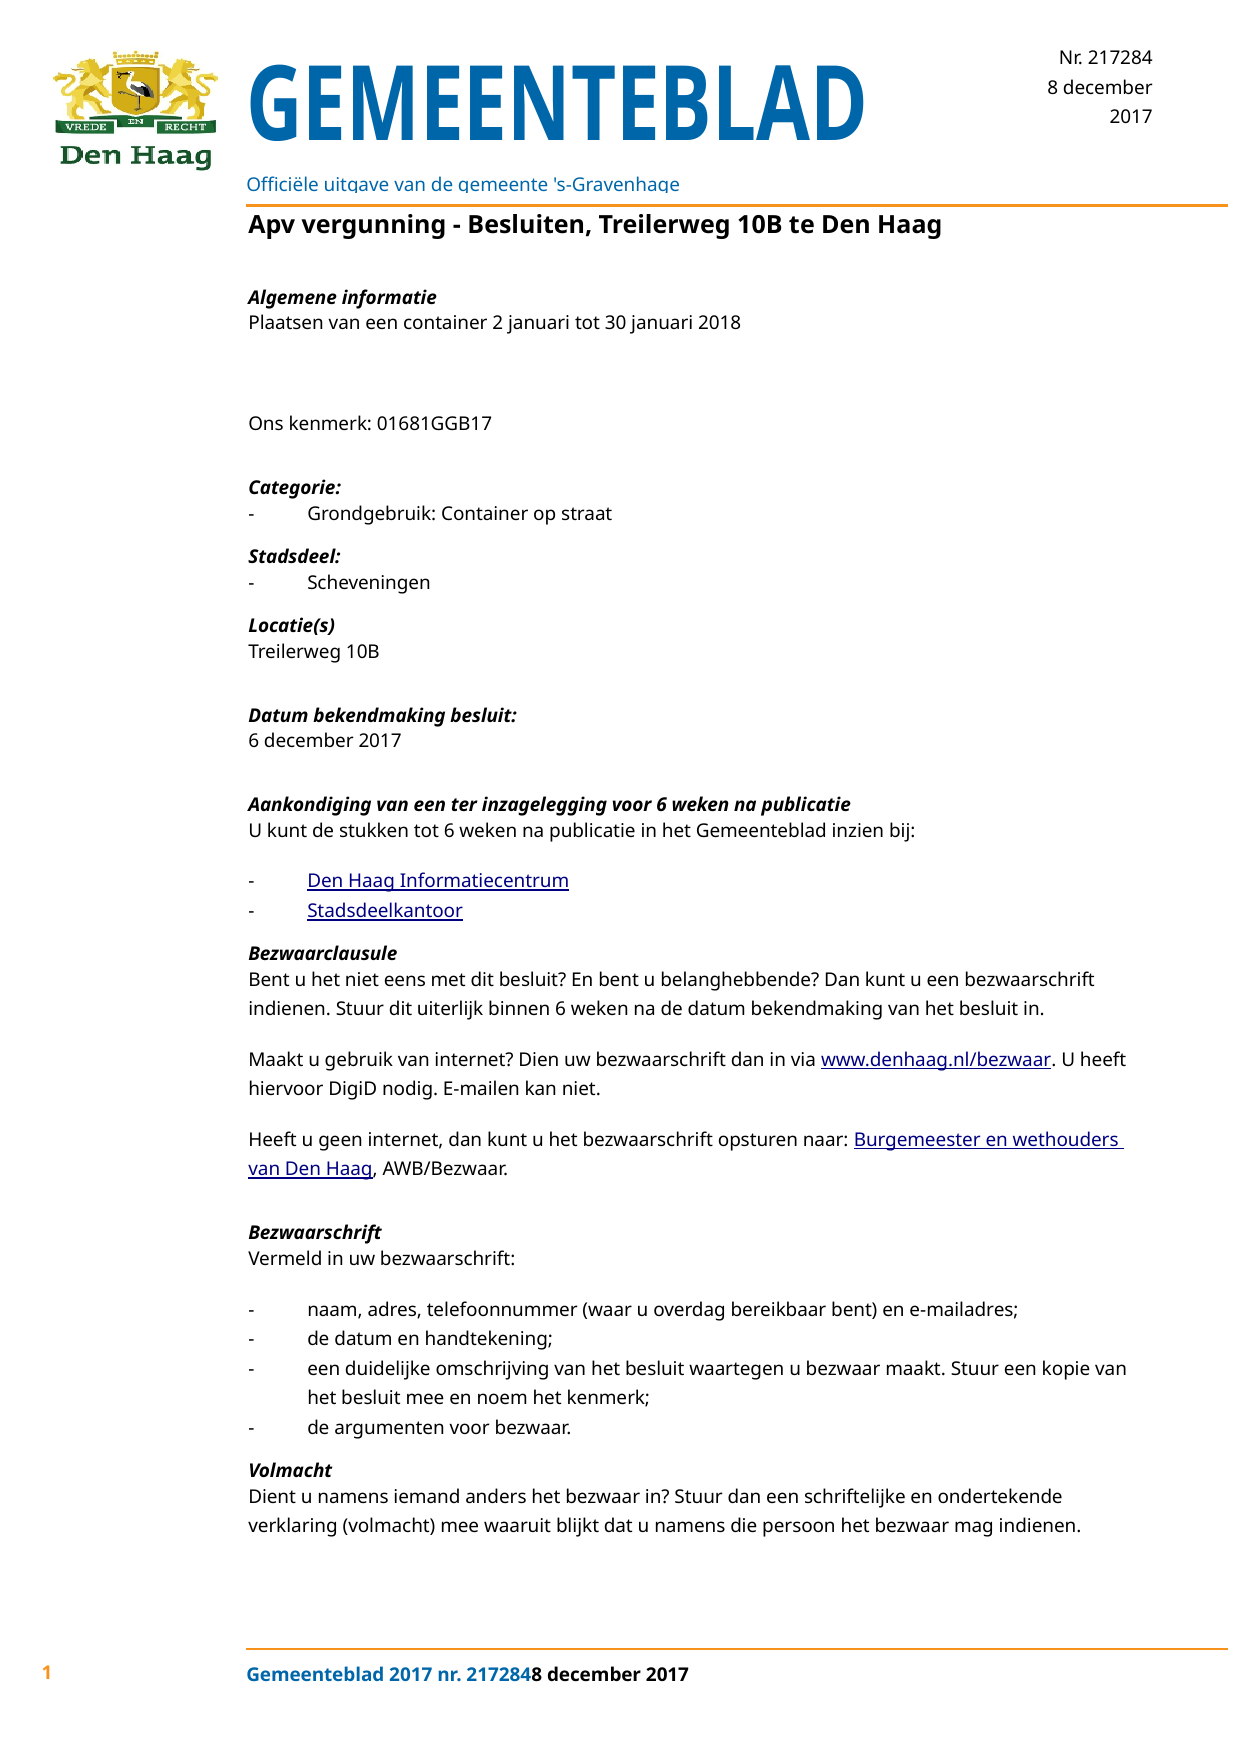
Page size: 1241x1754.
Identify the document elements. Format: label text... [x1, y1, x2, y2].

text Bezwaarschrift [248, 1219, 1152, 1245]
text Maakt u gebruik van internet? Dien uw bezwaarschrift dan in via www.denhaag.nl/bezwaar. U heeft hiervoor DigiD nodig. E-mailen kan niet. [248, 1046, 1152, 1101]
text Vermeld in uw bezwaarschrift: [248, 1245, 1152, 1271]
list de datum en handtekening; [248, 1325, 1152, 1351]
text Aankondiging van een ter inzagelegging voor 6 weken na publicatie [248, 791, 1152, 817]
text Categorie: [248, 474, 1152, 500]
list Scheveningen [248, 569, 1152, 595]
text Heeft u geen internet, dan kunt u het bezwaarschrift opsturen naar: Burgemeester en wethouders van Den Haag, AWB/Bezwaar. [248, 1126, 1152, 1181]
list Grondgebruik: Container op straat [248, 500, 1152, 526]
text U kunt de stukken tot 6 weken na publicatie in het Gemeenteblad inzien bij: [248, 817, 1152, 843]
text Algemene informatie [248, 284, 1152, 309]
list naam, adres, telefoonnummer (waar u overdag bereikbaar bent) en e-mailadres; [248, 1296, 1152, 1321]
list Den Haag Informatiecentrum [248, 868, 1152, 893]
text Locatie(s) [248, 612, 1152, 638]
text Apv vergunning - Besluiten, Treilerweg 10B te Den Haag [248, 207, 1152, 241]
text Bent u het niet eens met dit besluit? En bent u belanghebbende? Dan kunt u een bezwaarschrift indienen. Stuur dit uiterlijk binnen 6 weken na de datum bekendmaking van het besluit in. [248, 966, 1152, 1021]
text Treilerweg 10B [248, 638, 1152, 663]
text Plaatsen van een container 2 januari tot 30 januari 2018 [248, 309, 1152, 335]
text Ons kenmerk: 01681GGB17 [248, 410, 1152, 436]
text Stadsdeel: [248, 543, 1152, 569]
text 6 december 2017 [248, 727, 1152, 753]
text Datum bekendmaking besluit: [248, 702, 1152, 727]
picture [41, 47, 231, 172]
list Stadsdeelkantoor [248, 897, 1152, 923]
list de argumenten voor bezwaar. [248, 1414, 1152, 1440]
text Dient u namens iemand anders het bezwaar in? Stuur dan een schriftelijke en ondertekende verklaring (volmacht) mee waaruit blijkt dat u namens die persoon het bezwaar mag indienen. [248, 1483, 1152, 1538]
text Bezwaarclausule [248, 940, 1152, 966]
list een duidelijke omschrijving van het besluit waartegen u bezwaar maakt. Stuur een kopie van het besluit mee en noem het kenmerk; [248, 1355, 1152, 1410]
text Volmacht [248, 1457, 1152, 1483]
